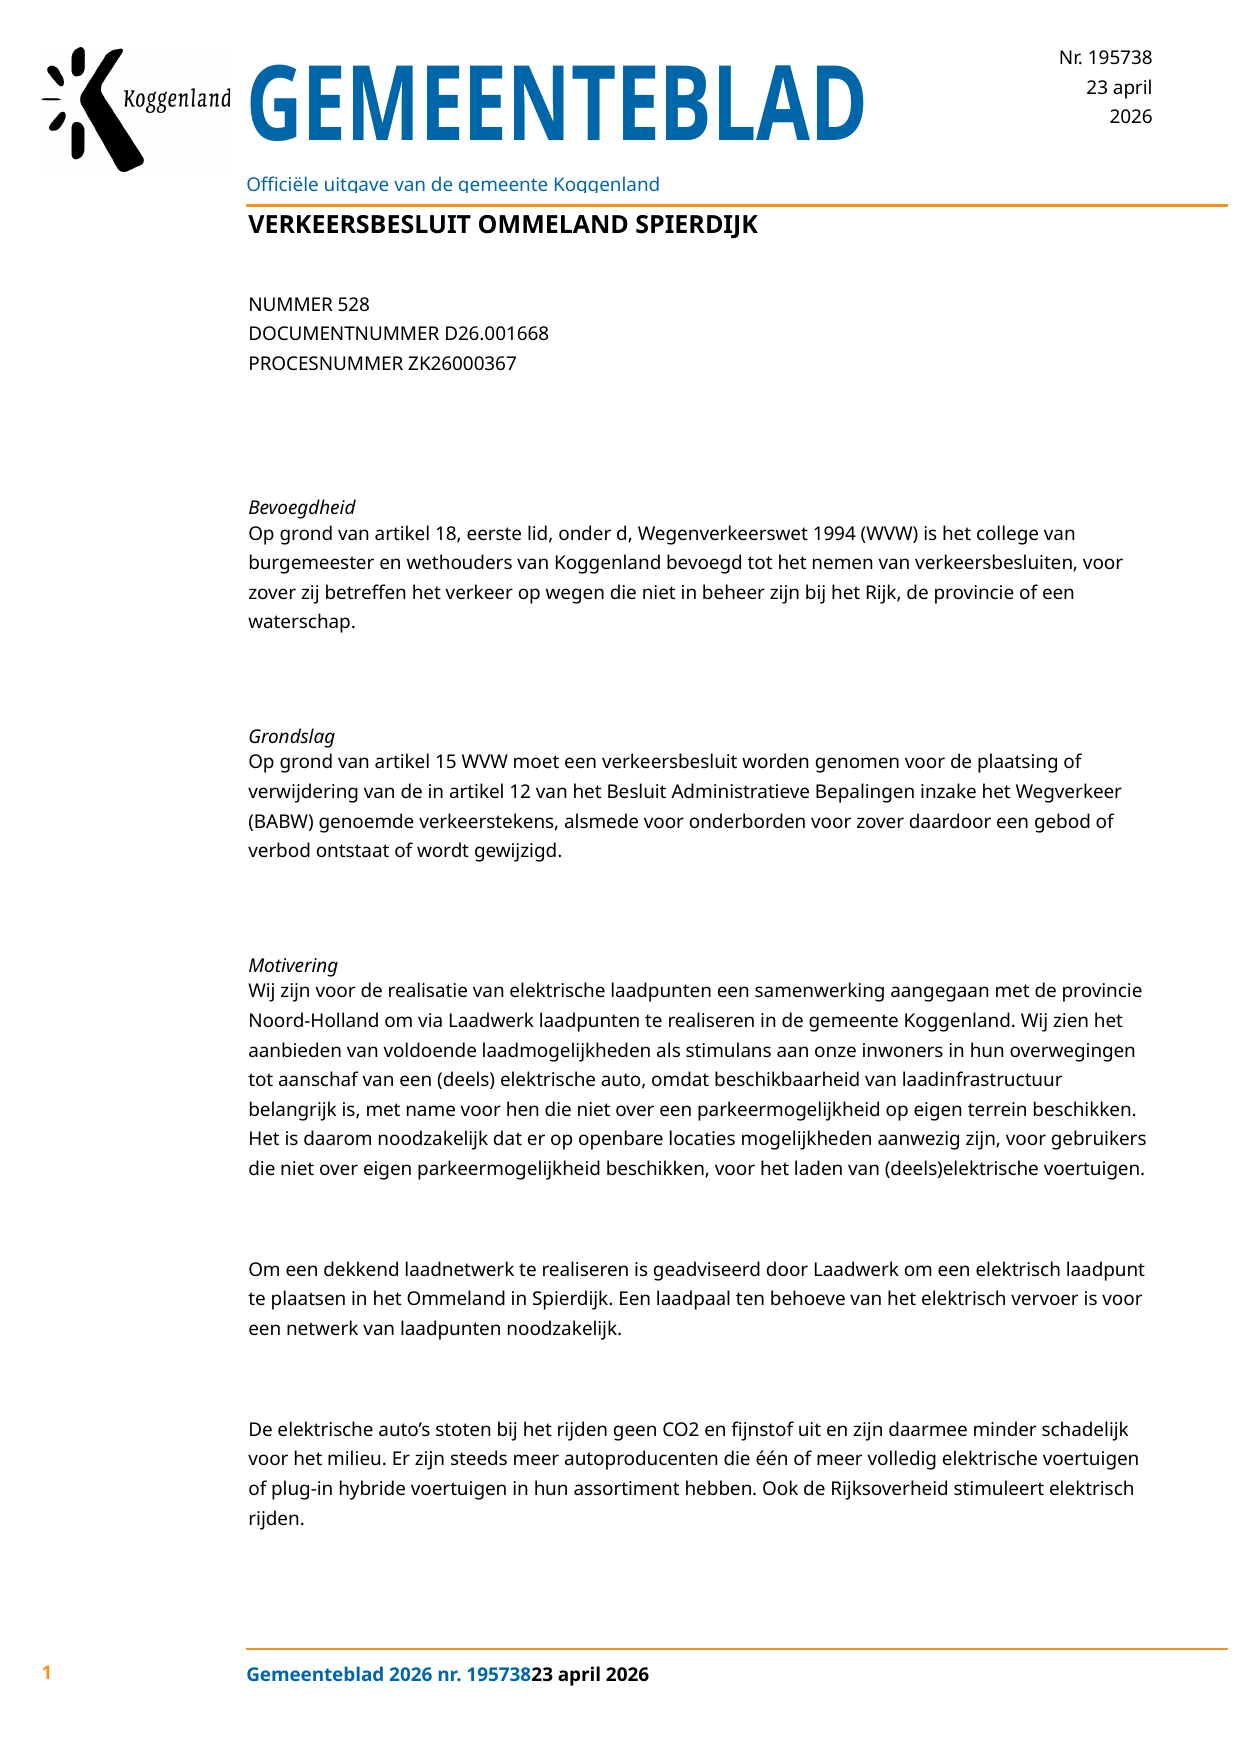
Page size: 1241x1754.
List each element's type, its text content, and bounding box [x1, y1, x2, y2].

text Wij zijn voor de realisatie van elektrische laadpunten een samenwerking aangegaan met de provincie Noord-Holland om via Laadwerk laadpunten te realiseren in de gemeente Koggenland. Wij zien het aanbieden van voldoende laadmogelijkheden als stimulans aan onze inwoners in hun overwegingen tot aanschaf van een (deels) elektrische auto, omdat beschikbaarheid van laadinfrastructuur belangrijk is, met name voor hen die niet over een parkeermogelijkheid op eigen terrein beschikken. Het is daarom noodzakelijk dat er op openbare locaties mogelijkheden aanwezig zijn, voor gebruikers die niet over eigen parkeermogelijkheid beschikken, voor het laden van (deels)elektrische voertuigen. [248, 978, 1152, 1181]
text DOCUMENTNUMMER D26.001668 [248, 321, 1152, 346]
text NUMMER 528 [248, 291, 1152, 317]
text Op grond van artikel 15 WVW moet een verkeersbesluit worden genomen voor de plaatsing of verwijdering van de in artikel 12 van het Besluit Administratieve Bepalingen inzake het Wegverkeer (BABW) genoemde verkeerstekens, alsmede voor onderborden voor zover daardoor een gebod of verbod ontstaat of wordt gewijzigd. [248, 749, 1152, 863]
text Om een dekkend laadnetwerk te realiseren is geadviseerd door Laadwerk om een elektrisch laadpunt te plaatsen in het Ommeland in Spierdijk. Een laadpaal ten behoeve van het elektrisch vervoer is voor een netwerk van laadpunten noodzakelijk. [248, 1256, 1152, 1341]
text PROCESNUMMER ZK26000367 [248, 350, 1152, 376]
text Motivering [248, 952, 1152, 978]
text Op grond van artikel 18, eerste lid, onder d, Wegenverkeerswet 1994 (WVW) is het college van burgemeester en wethouders van Koggenland bevoegd tot het nemen van verkeersbesluiten, voor zover zij betreffen het verkeer op wegen die niet in beheer zijn bij het Rijk, de provincie of een waterschap. [248, 520, 1152, 634]
text De elektrische auto’s stoten bij het rijden geen CO2 en fijnstof uit en zijn daarmee minder schadelijk voor het milieu. Er zijn steeds meer autoproducenten die één of meer volledig elektrische voertuigen of plug-in hybride voertuigen in hun assortiment hebben. Ook de Rijksoverheid stimuleert elektrisch rijden. [248, 1416, 1152, 1530]
text Bevoegdheid [248, 494, 1152, 520]
picture [41, 47, 231, 172]
text VERKEERSBESLUIT OMMELAND SPIERDIJK [248, 207, 1152, 241]
text Grondslag [248, 723, 1152, 749]
